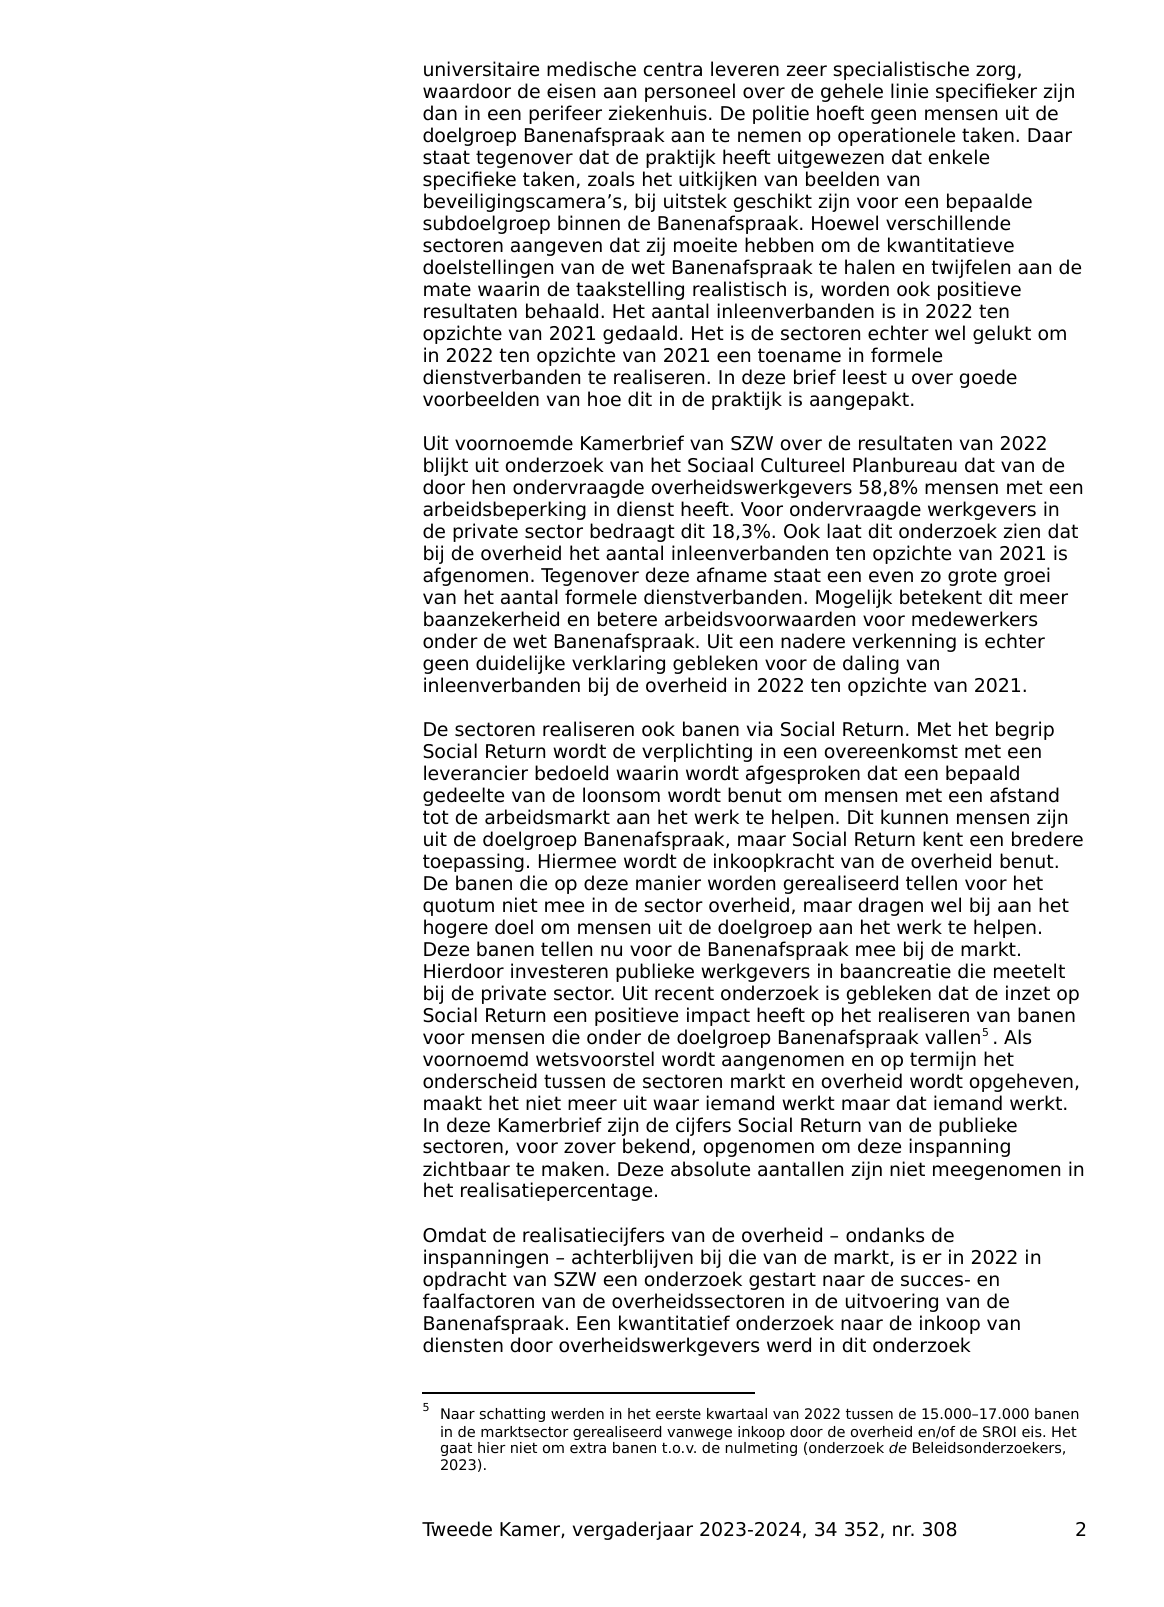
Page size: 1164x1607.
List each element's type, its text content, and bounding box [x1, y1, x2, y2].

text Naar schatting werden in het eerste kwartaal van 2022 tussen de 15.000–17.000 banen in de marktsector gerealiseerd vanwege inkoop door de overheid en/of de SROI eis. Het gaat hier niet om extra banen t.o.v. de nulmeting (onderzoek de Beleidsonderzoekers, 2023). [422, 1402, 1087, 1474]
text universitaire medische centra leveren zeer specialistische zorg, waardoor de eisen aan personeel over de gehele linie specifieker zijn dan in een perifeer ziekenhuis. De politie hoeft geen mensen uit de doelgroep Banenafspraak aan te nemen op operationele taken. Daar staat tegenover dat de praktijk heeft uitgewezen dat enkele specifieke taken, zoals het uitkijken van beelden van beveiligingscamera’s, bij uitstek geschikt zijn voor een bepaalde subdoelgroep binnen de Banenafspraak. Hoewel verschillende sectoren aangeven dat zij moeite hebben om de kwantitatieve doelstellingen van de wet Banenafspraak te halen en twijfelen aan de mate waarin de taakstelling realistisch is, worden ook positieve resultaten behaald. Het aantal inleenverbanden is in 2022 ten opzichte van 2021 gedaald. Het is de sectoren echter wel gelukt om in 2022 ten opzichte van 2021 een toename in formele dienstverbanden te realiseren. In deze brief leest u over goede voorbeelden van hoe dit in de praktijk is aangepakt. [422, 59, 1087, 411]
text De sectoren realiseren ook banen via Social Return. Met het begrip Social Return wordt de verplichting in een overeenkomst met een leverancier bedoeld waarin wordt afgesproken dat een bepaald gedeelte van de loonsom wordt benut om mensen met een afstand tot de arbeidsmarkt aan het werk te helpen. Dit kunnen mensen zijn uit de doelgroep Banenafspraak, maar Social Return kent een bredere toepassing. Hiermee wordt de inkoopkracht van de overheid benut. De banen die op deze manier worden gerealiseerd tellen voor het quotum niet mee in de sector overheid, maar dragen wel bij aan het hogere doel om mensen uit de doelgroep aan het werk te helpen. Deze banen tellen nu voor de Banenafspraak mee bij de markt. Hierdoor investeren publieke werkgevers in baancreatie die meetelt bij de private sector. Uit recent onderzoek is gebleken dat de inzet op Social Return een positieve impact heeft op het realiseren van banen voor mensen die onder de doelgroep Banenafspraak vallen. Als voornoemd wetsvoorstel wordt aangenomen en op termijn het onderscheid tussen de sectoren markt en overheid wordt opgeheven, maakt het niet meer uit waar iemand werkt maar dat iemand werkt. In deze Kamerbrief zijn de cijfers Social Return van de publieke sectoren, voor zover bekend, opgenomen om deze inspanning zichtbaar te maken. Deze absolute aantallen zijn niet meegenomen in het realisatiepercentage. [422, 719, 1087, 1202]
text Omdat de realisatiecijfers van de overheid – ondanks de inspanningen – achterblijven bij die van de markt, is er in 2022 in opdracht van SZW een onderzoek gestart naar de succes- en faalfactoren van de overheidssectoren in de uitvoering van de Banenafspraak. Een kwantitatief onderzoek naar de inkoop van diensten door overheidswerkgevers werd in dit onderzoek [422, 1224, 1087, 1356]
text Uit voornoemde Kamerbrief van SZW over de resultaten van 2022 blijkt uit onderzoek van het Sociaal Cultureel Planbureau dat van de door hen ondervraagde overheidswerkgevers 58,8% mensen met een arbeidsbeperking in dienst heeft. Voor ondervraagde werkgevers in de private sector bedraagt dit 18,3%. Ook laat dit onderzoek zien dat bij de overheid het aantal inleenverbanden ten opzichte van 2021 is afgenomen. Tegenover deze afname staat een even zo grote groei van het aantal formele dienstverbanden. Mogelijk betekent dit meer baanzekerheid en betere arbeidsvoorwaarden voor medewerkers onder de wet Banenafspraak. Uit een nadere verkenning is echter geen duidelijke verklaring gebleken voor de daling van inleenverbanden bij de overheid in 2022 ten opzichte van 2021. [422, 433, 1087, 697]
